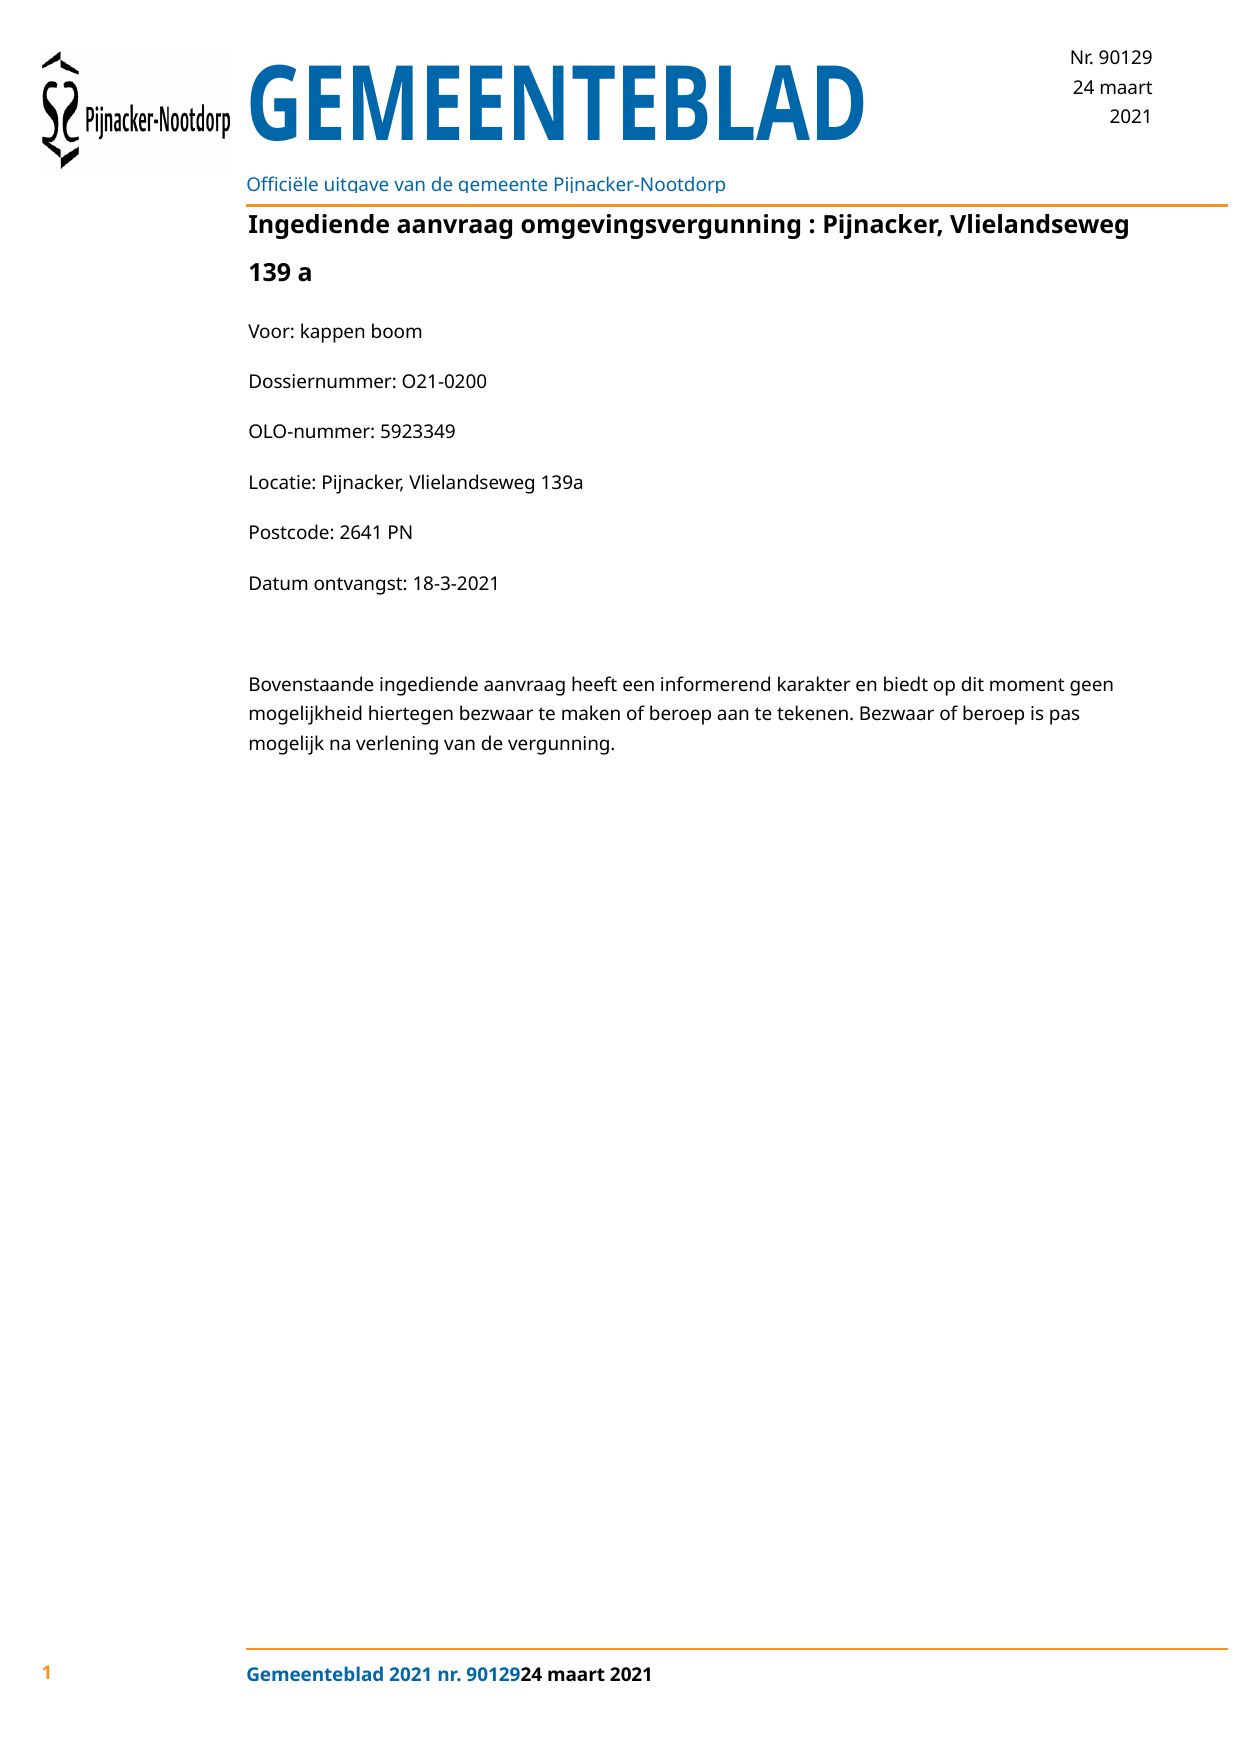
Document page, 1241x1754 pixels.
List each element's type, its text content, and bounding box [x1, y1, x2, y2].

text Postcode: 2641 PN [248, 519, 1152, 545]
text Bovenstaande ingediende aanvraag heeft een informerend karakter en biedt op dit moment geen mogelijkheid hiertegen bezwaar te maken of beroep aan te tekenen. Bezwaar of beroep is pas mogelijk na verlening van de vergunning. [248, 671, 1152, 756]
text Dossiernummer: O21-0200 [248, 368, 1152, 394]
text Ingediende aanvraag omgevingsvergunning : Pijnacker, Vlielandseweg 139 a [248, 207, 1152, 288]
text Datum ontvangst: 18-3-2021 [248, 570, 1152, 596]
text Voor: kappen boom [248, 318, 1152, 344]
text Locatie: Pijnacker, Vlielandseweg 139a [248, 469, 1152, 495]
text OLO-nummer: 5923349 [248, 419, 1152, 444]
picture [41, 47, 231, 172]
